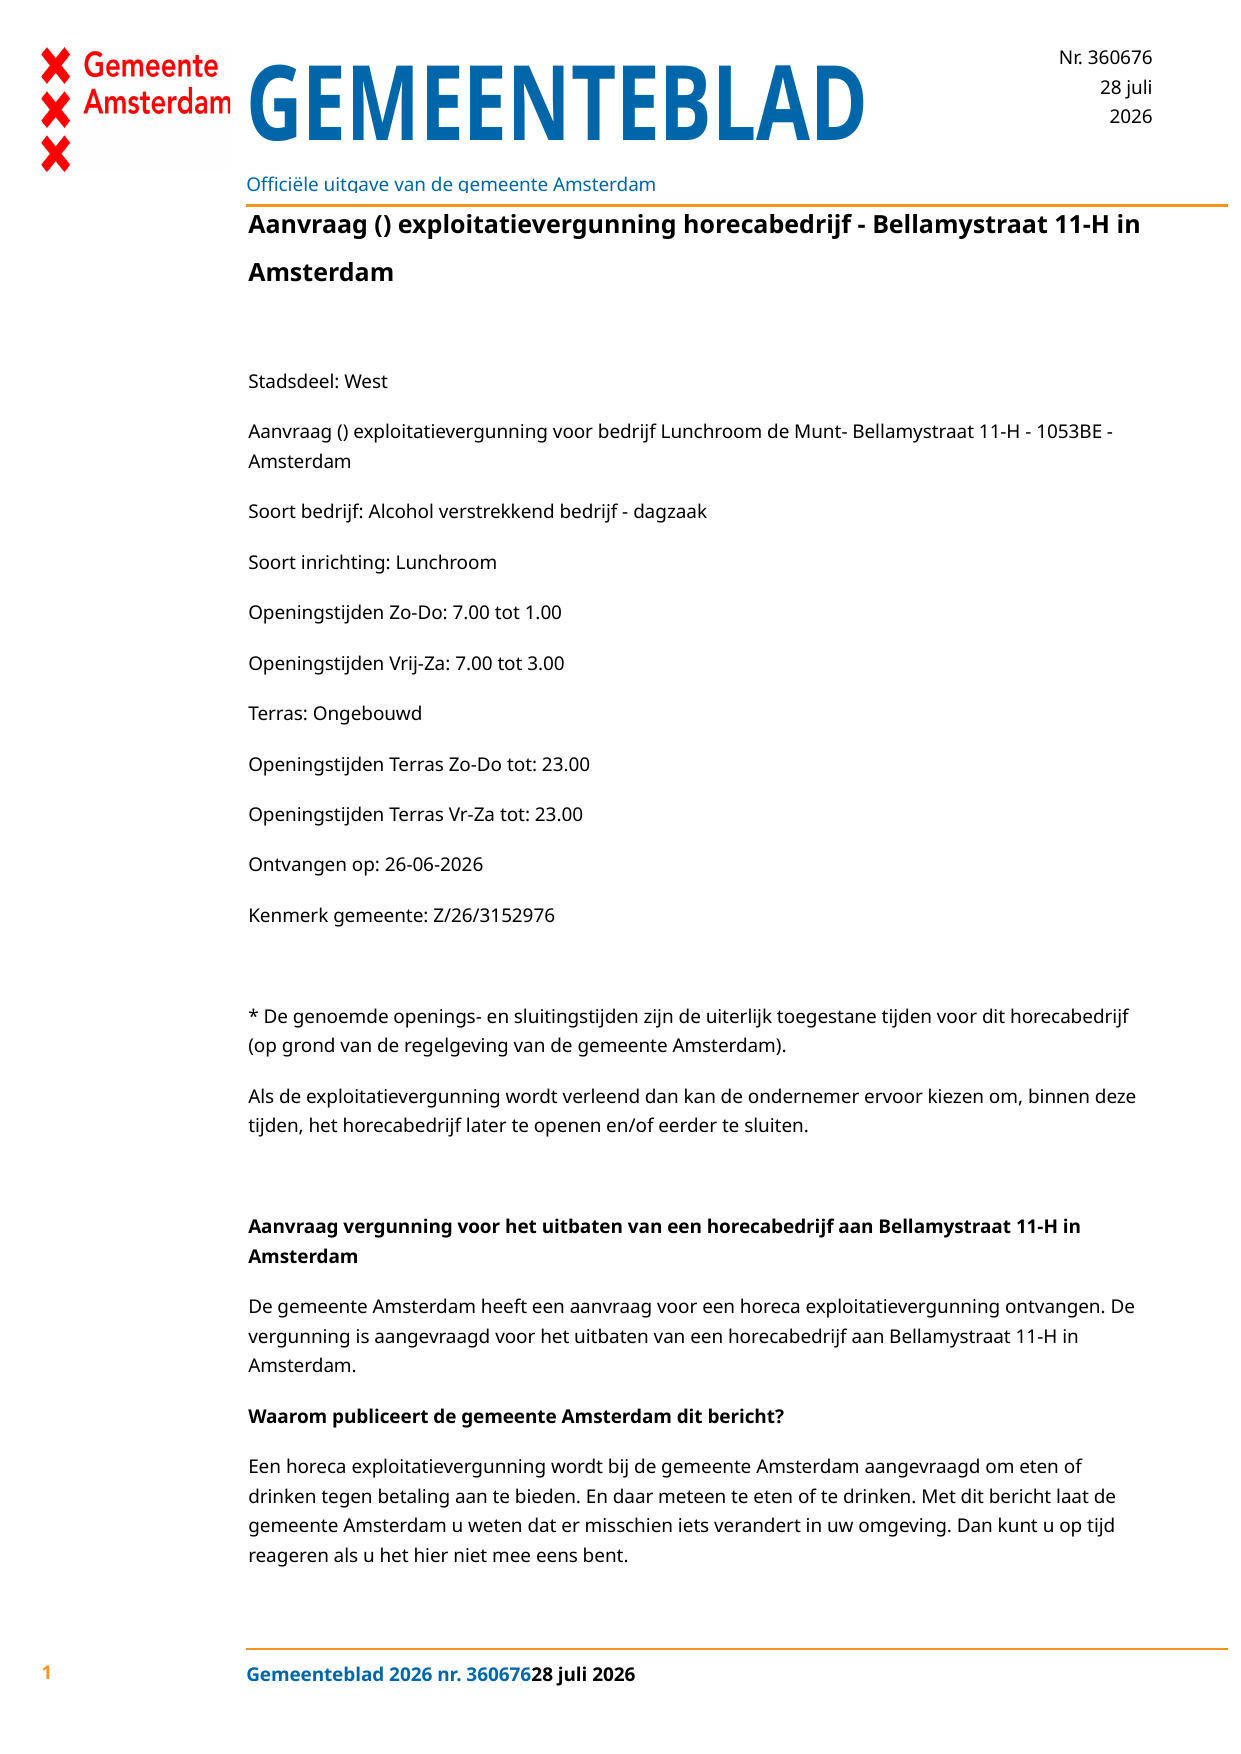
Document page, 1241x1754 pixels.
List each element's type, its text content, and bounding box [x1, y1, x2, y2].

text Ontvangen op: 26-06-2026 [248, 852, 1152, 877]
text De gemeente Amsterdam heeft een aanvraag voor een horeca exploitatievergunning ontvangen. De vergunning is aangevraagd voor het uitbaten van een horecabedrijf aan Bellamystraat 11-H in Amsterdam. [248, 1293, 1152, 1378]
text Stadsdeel: West [248, 368, 1152, 394]
text Aanvraag vergunning voor het uitbaten van een horecabedrijf aan Bellamystraat 11-H in Amsterdam [248, 1213, 1152, 1269]
text Aanvraag () exploitatievergunning horecabedrijf - Bellamystraat 11-H in Amsterdam [248, 207, 1152, 288]
text Kenmerk gemeente: Z/26/3152976 [248, 902, 1152, 928]
text Terras: Ongebouwd [248, 700, 1152, 726]
picture [41, 47, 231, 172]
text Openingstijden Terras Zo-Do tot: 23.00 [248, 751, 1152, 777]
text Openingstijden Vrij-Za: 7.00 tot 3.00 [248, 650, 1152, 676]
text Soort inrichting: Lunchroom [248, 549, 1152, 575]
text Soort bedrijf: Alcohol verstrekkend bedrijf - dagzaak [248, 499, 1152, 524]
text Een horeca exploitatievergunning wordt bij de gemeente Amsterdam aangevraagd om eten of drinken tegen betaling aan te bieden. En daar meteen te eten of te drinken. Met dit bericht laat de gemeente Amsterdam u weten dat er misschien iets verandert in uw omgeving. Dan kunt u op tijd reageren als u het hier niet mee eens bent. [248, 1453, 1152, 1568]
text Als de exploitatievergunning wordt verleend dan kan de ondernemer ervoor kiezen om, binnen deze tijden, het horecabedrijf later te openen en/of eerder te sluiten. [248, 1083, 1152, 1138]
text Aanvraag () exploitatievergunning voor bedrijf Lunchroom de Munt- Bellamystraat 11-H - 1053BE - Amsterdam [248, 419, 1152, 474]
text Openingstijden Terras Vr-Za tot: 23.00 [248, 801, 1152, 827]
text Waarom publiceert de gemeente Amsterdam dit bericht? [248, 1403, 1152, 1429]
text Openingstijden Zo-Do: 7.00 tot 1.00 [248, 599, 1152, 625]
text * De genoemde openings- en sluitingstijden zijn de uiterlijk toegestane tijden voor dit horecabedrijf (op grond van de regelgeving van de gemeente Amsterdam). [248, 1003, 1152, 1058]
